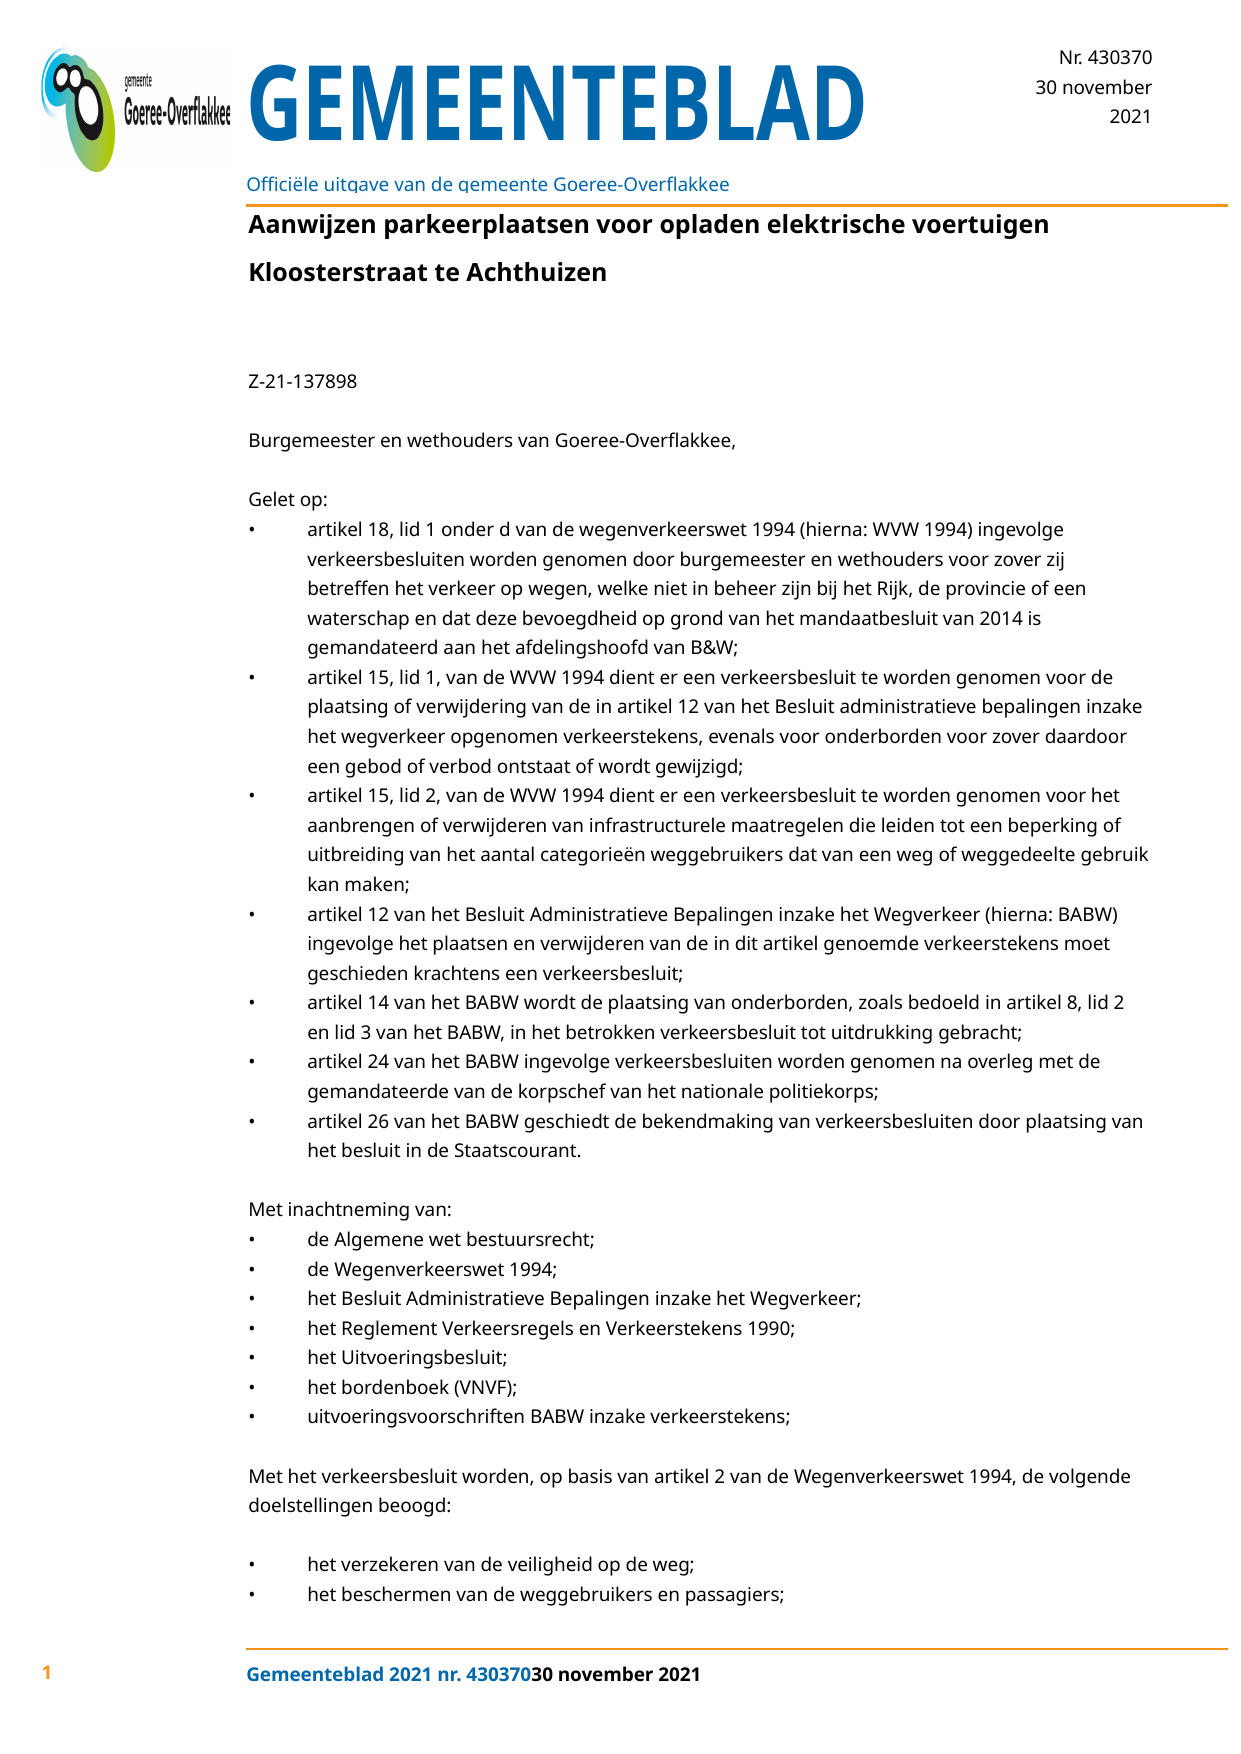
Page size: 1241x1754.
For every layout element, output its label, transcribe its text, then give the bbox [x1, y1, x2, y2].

text Met het verkeersbesluit worden, op basis van artikel 2 van de Wegenverkeerswet 1994, de volgende doelstellingen beoogd: [248, 1463, 1152, 1518]
list artikel 12 van het Besluit Administratieve Bepalingen inzake het Wegverkeer (hierna: BABW) ingevolge het plaatsen en verwijderen van de in dit artikel genoemde verkeerstekens moet geschieden krachtens een verkeersbesluit; [248, 901, 1152, 986]
list het bordenboek (VNVF); [248, 1374, 1152, 1400]
text Aanwijzen parkeerplaatsen voor opladen elektrische voertuigen Kloosterstraat te Achthuizen [248, 207, 1152, 288]
list het Uitvoeringsbesluit; [248, 1344, 1152, 1370]
list artikel 15, lid 1, van de WVW 1994 dient er een verkeersbesluit te worden genomen voor de plaatsing of verwijdering van de in artikel 12 van het Besluit administratieve bepalingen inzake het wegverkeer opgenomen verkeerstekens, evenals voor onderborden voor zover daardoor een gebod of verbod ontstaat of wordt gewijzigd; [248, 664, 1152, 778]
list artikel 24 van het BABW ingevolge verkeersbesluiten worden genomen na overleg met de gemandateerde van de korpschef van het nationale politiekorps; [248, 1049, 1152, 1104]
list artikel 26 van het BABW geschiedt de bekendmaking van verkeersbesluiten door plaatsing van het besluit in de Staatscourant. [248, 1108, 1152, 1163]
picture [41, 47, 231, 172]
list het verzekeren van de veiligheid op de weg; [248, 1552, 1152, 1577]
list het Reglement Verkeersregels en Verkeerstekens 1990; [248, 1315, 1152, 1341]
text Burgemeester en wethouders van Goeree-Overflakkee, [248, 427, 1152, 453]
list artikel 14 van het BABW wordt de plaatsing van onderborden, zoals bedoeld in artikel 8, lid 2 en lid 3 van het BABW, in het betrokken verkeersbesluit tot uitdrukking gebracht; [248, 989, 1152, 1045]
list artikel 15, lid 2, van de WVW 1994 dient er een verkeersbesluit te worden genomen voor het aanbrengen of verwijderen van infrastructurele maatregelen die leiden tot een beperking of uitbreiding van het aantal categorieën weggebruikers dat van een weg of weggedeelte gebruik kan maken; [248, 782, 1152, 897]
text Gelet op: [248, 487, 1152, 512]
list het beschermen van de weggebruikers en passagiers; [248, 1581, 1152, 1607]
text Z-21-137898 [248, 368, 1152, 394]
list artikel 18, lid 1 onder d van de wegenverkeerswet 1994 (hierna: WVW 1994) ingevolge verkeersbesluiten worden genomen door burgemeester en wethouders voor zover zij betreffen het verkeer op wegen, welke niet in beheer zijn bij het Rijk, de provincie of een waterschap en dat deze bevoegdheid op grond van het mandaatbesluit van 2014 is gemandateerd aan het afdelingshoofd van B&W; [248, 516, 1152, 660]
list de Algemene wet bestuursrecht; [248, 1226, 1152, 1252]
list uitvoeringsvoorschriften BABW inzake verkeerstekens; [248, 1404, 1152, 1429]
list de Wegenverkeerswet 1994; [248, 1256, 1152, 1281]
list het Besluit Administratieve Bepalingen inzake het Wegverkeer; [248, 1285, 1152, 1311]
text Met inachtneming van: [248, 1197, 1152, 1222]
